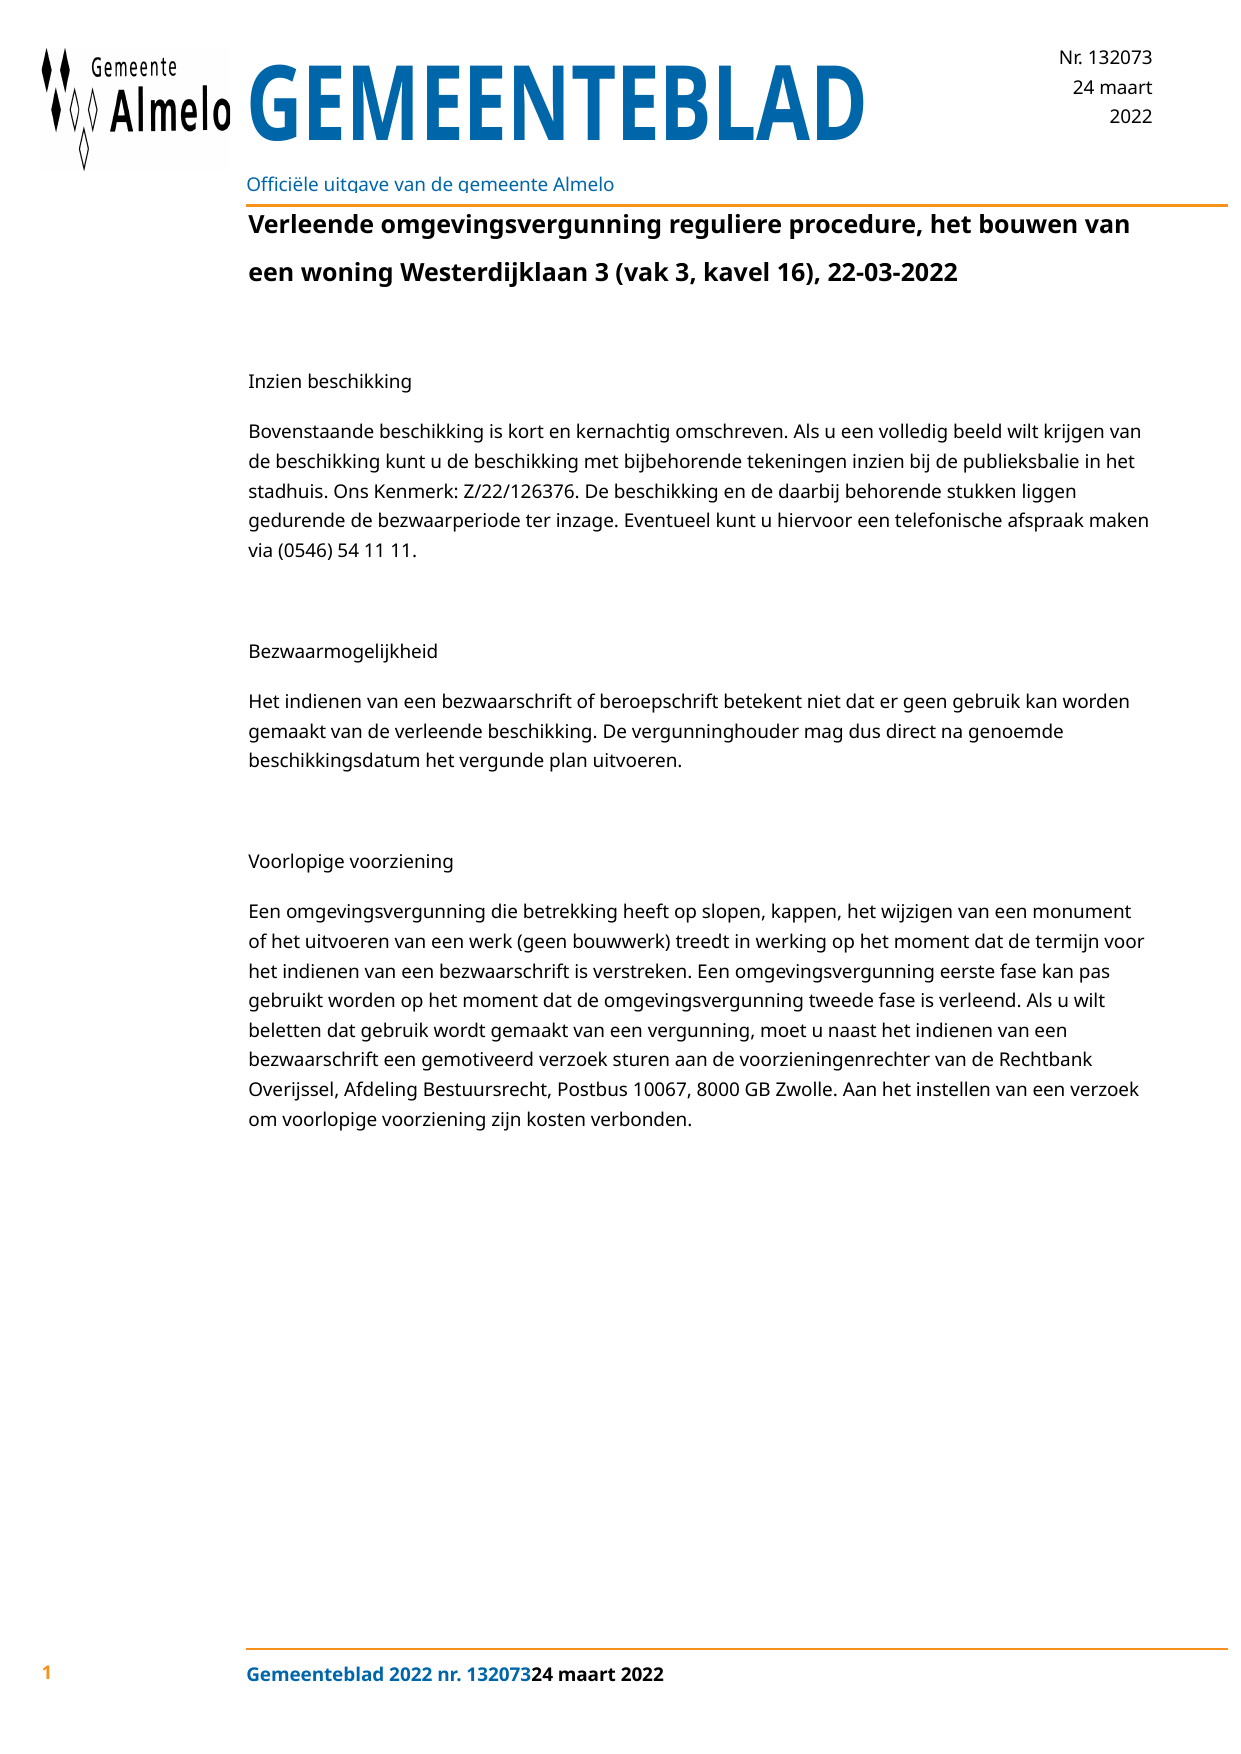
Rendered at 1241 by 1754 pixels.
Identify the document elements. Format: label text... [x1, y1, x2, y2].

text Voorlopige voorziening [248, 848, 1152, 874]
picture [41, 47, 231, 172]
text Inzien beschikking [248, 368, 1152, 394]
text Het indienen van een bezwaarschrift of beroepschrift betekent niet dat er geen gebruik kan worden gemaakt van de verleende beschikking. De vergunninghouder mag dus direct na genoemde beschikkingsdatum het vergunde plan uitvoeren. [248, 688, 1152, 773]
text Een omgevingsvergunning die betrekking heeft op slopen, kappen, het wijzigen van een monument of het uitvoeren van een werk (geen bouwwerk) treedt in werking op het moment dat de termijn voor het indienen van een bezwaarschrift is verstreken. Een omgevingsvergunning eerste fase kan pas gebruikt worden op het moment dat de omgevingsvergunning tweede fase is verleend. Als u wilt beletten dat gebruik wordt gemaakt van een vergunning, moet u naast het indienen van een bezwaarschrift een gemotiveerd verzoek sturen aan de voorzieningenrechter van de Rechtbank Overijssel, Afdeling Bestuursrecht, Postbus 10067, 8000 GB Zwolle. Aan het instellen van een verzoek om voorlopige voorziening zijn kosten verbonden. [248, 899, 1152, 1132]
text Bezwaarmogelijkheid [248, 638, 1152, 664]
text Verleende omgevingsvergunning reguliere procedure, het bouwen van een woning Westerdijklaan 3 (vak 3, kavel 16), 22-03-2022 [248, 207, 1152, 288]
text Bovenstaande beschikking is kort en kernachtig omschreven. Als u een volledig beeld wilt krijgen van de beschikking kunt u de beschikking met bijbehorende tekeningen inzien bij de publieksbalie in het stadhuis. Ons Kenmerk: Z/22/126376. De beschikking en de daarbij behorende stukken liggen gedurende de bezwaarperiode ter inzage. Eventueel kunt u hiervoor een telefonische afspraak maken via (0546) 54 11 11. [248, 419, 1152, 563]
